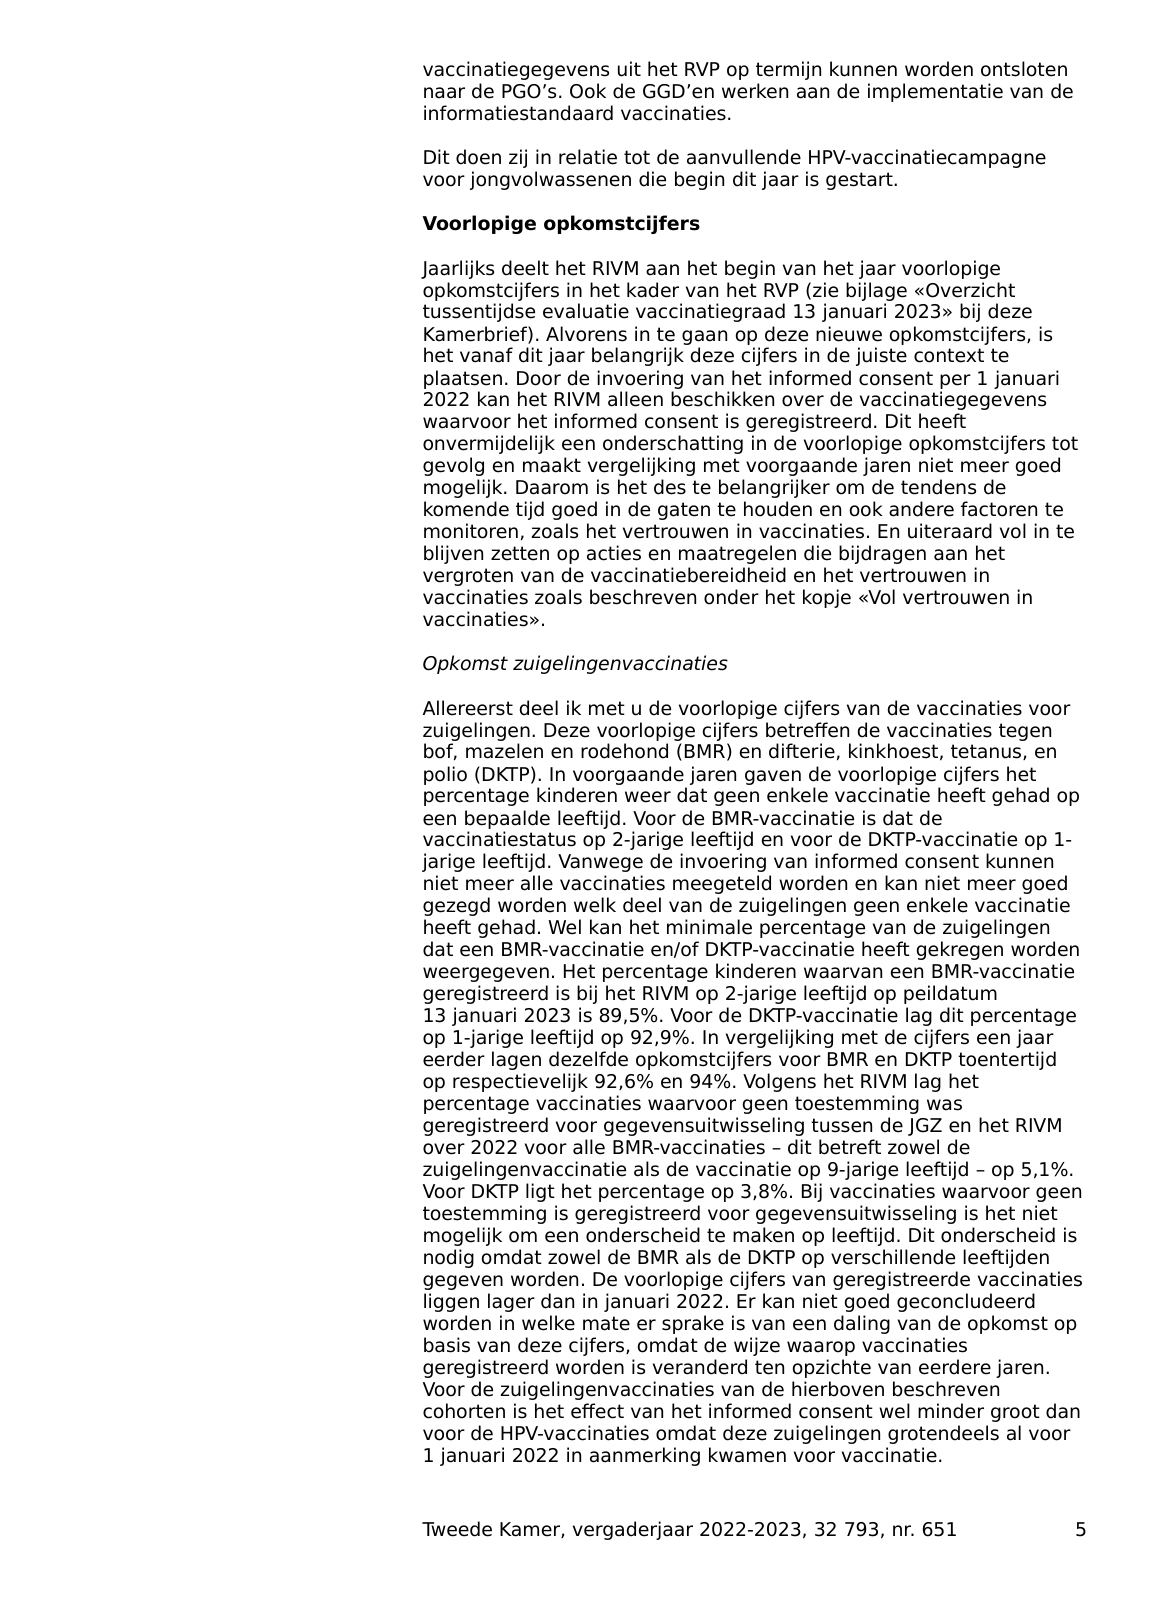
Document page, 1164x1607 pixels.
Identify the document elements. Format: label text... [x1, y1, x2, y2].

subtitle Opkomst zuigelingenvaccinaties [422, 653, 1087, 675]
text vaccinatiegegevens uit het RVP op termijn kunnen worden ontsloten naar de PGO’s. Ook de GGD’en werken aan de implementatie van de informatiestandaard vaccinaties. [422, 59, 1087, 125]
subtitle Voorlopige opkomstcijfers [422, 213, 1087, 235]
text Jaarlijks deelt het RIVM aan het begin van het jaar voorlopige opkomstcijfers in het kader van het RVP (zie bijlage «Overzicht tussentijdse evaluatie vaccinatiegraad 13 januari 2023» bij deze Kamerbrief). Alvorens in te gaan op deze nieuwe opkomstcijfers, is het vanaf dit jaar belangrijk deze cijfers in de juiste context te plaatsen. Door de invoering van het informed consent per 1 januari 2022 kan het RIVM alleen beschikken over de vaccinatiegegevens waarvoor het informed consent is geregistreerd. Dit heeft onvermijdelijk een onderschatting in de voorlopige opkomstcijfers tot gevolg en maakt vergelijking met voorgaande jaren niet meer goed mogelijk. Daarom is het des te belangrijker om de tendens de komende tijd goed in de gaten te houden en ook andere factoren te monitoren, zoals het vertrouwen in vaccinaties. En uiteraard vol in te blijven zetten op acties en maatregelen die bijdragen aan het vergroten van de vaccinatiebereidheid en het vertrouwen in vaccinaties zoals beschreven onder het kopje «Vol vertrouwen in vaccinaties». [422, 257, 1087, 631]
text Allereerst deel ik met u de voorlopige cijfers van de vaccinaties voor zuigelingen. Deze voorlopige cijfers betreffen de vaccinaties tegen bof, mazelen en rodehond (BMR) en difterie, kinkhoest, tetanus, en polio (DKTP). In voorgaande jaren gaven de voorlopige cijfers het percentage kinderen weer dat geen enkele vaccinatie heeft gehad op een bepaalde leeftijd. Voor de BMR-vaccinatie is dat de vaccinatiestatus op 2-jarige leeftijd en voor de DKTP-vaccinatie op 1-jarige leeftijd. Vanwege de invoering van informed consent kunnen niet meer alle vaccinaties meegeteld worden en kan niet meer goed gezegd worden welk deel van de zuigelingen geen enkele vaccinatie heeft gehad. Wel kan het minimale percentage van de zuigelingen dat een BMR-vaccinatie en/of DKTP-vaccinatie heeft gekregen worden weergegeven. Het percentage kinderen waarvan een BMR-vaccinatie geregistreerd is bij het RIVM op 2-jarige leeftijd op peildatum 13 januari 2023 is 89,5%. Voor de DKTP-vaccinatie lag dit percentage op 1-jarige leeftijd op 92,9%. In vergelijking met de cijfers een jaar eerder lagen dezelfde opkomstcijfers voor BMR en DKTP toentertijd op respectievelijk 92,6% en 94%. Volgens het RIVM lag het percentage vaccinaties waarvoor geen toestemming was geregistreerd voor gegevensuitwisseling tussen de JGZ en het RIVM over 2022 voor alle BMR-vaccinaties – dit betreft zowel de zuigelingenvaccinatie als de vaccinatie op 9-jarige leeftijd – op 5,1%. Voor DKTP ligt het percentage op 3,8%. Bij vaccinaties waarvoor geen toestemming is geregistreerd voor gegevensuitwisseling is het niet mogelijk om een onderscheid te maken op leeftijd. Dit onderscheid is nodig omdat zowel de BMR als de DKTP op verschillende leeftijden gegeven worden. De voorlopige cijfers van geregistreerde vaccinaties liggen lager dan in januari 2022. Er kan niet goed geconcludeerd worden in welke mate er sprake is van een daling van de opkomst op basis van deze cijfers, omdat de wijze waarop vaccinaties geregistreerd worden is veranderd ten opzichte van eerdere jaren. Voor de zuigelingenvaccinaties van de hierboven beschreven cohorten is het effect van het informed consent wel minder groot dan voor de HPV-vaccinaties omdat deze zuigelingen grotendeels al voor 1 januari 2022 in aanmerking kwamen voor vaccinatie. [422, 697, 1087, 1467]
text Dit doen zij in relatie tot de aanvullende HPV-vaccinatiecampagne voor jongvolwassenen die begin dit jaar is gestart. [422, 147, 1087, 191]
